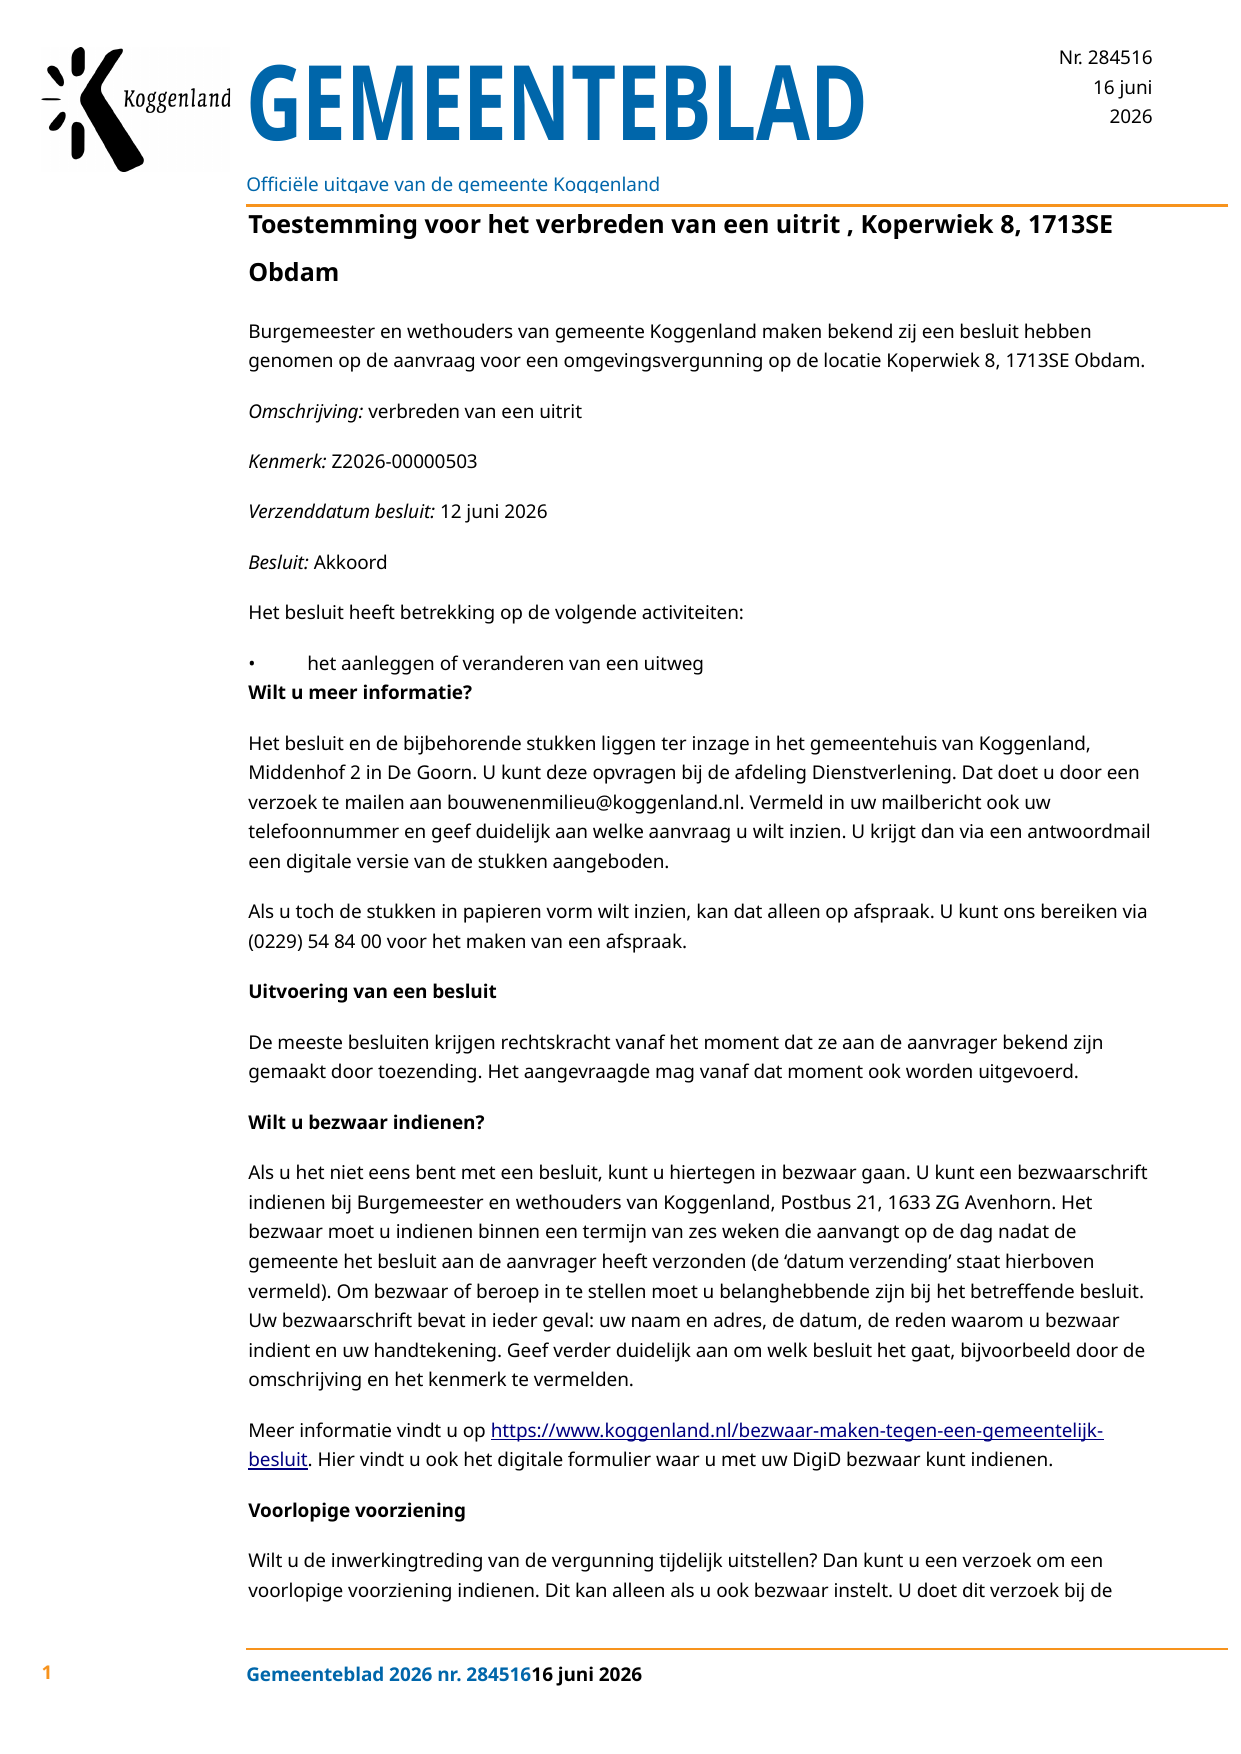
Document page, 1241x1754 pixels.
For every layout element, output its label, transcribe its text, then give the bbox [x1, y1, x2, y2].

text Als u het niet eens bent met een besluit, kunt u hiertegen in bezwaar gaan. U kunt een bezwaarschrift indienen bij Burgemeester en wethouders van Koggenland, Postbus 21, 1633 ZG Avenhorn. Het bezwaar moet u indienen binnen een termijn van zes weken die aanvangt op de dag nadat de gemeente het besluit aan de aanvrager heeft verzonden (de ‘datum verzending’ staat hierboven vermeld). Om bezwaar of beroep in te stellen moet u belanghebbende zijn bij het betreffende besluit. Uw bezwaarschrift bevat in ieder geval: uw naam en adres, de datum, de reden waarom u bezwaar indient en uw handtekening. Geef verder duidelijk aan om welk besluit het gaat, bijvoorbeeld door de omschrijving en het kenmerk te vermelden. [248, 1159, 1152, 1392]
picture [41, 47, 231, 172]
text Als u toch de stukken in papieren vorm wilt inzien, kan dat alleen op afspraak. U kunt ons bereiken via (0229) 54 84 00 voor het maken van een afspraak. [248, 899, 1152, 954]
text Kenmerk: Z2026-00000503 [248, 448, 1152, 474]
text Het besluit en de bijbehorende stukken liggen ter inzage in het gemeentehuis van Koggenland, Middenhof 2 in De Goorn. U kunt deze opvragen bij de afdeling Dienstverlening. Dat doet u door een verzoek te mailen aan bouwenenmilieu@koggenland.nl. Vermeld in uw mailbericht ook uw telefoonnummer en geef duidelijk aan welke aanvraag u wilt inzien. U krijgt dan via een antwoordmail een digitale versie van de stukken aangeboden. [248, 730, 1152, 874]
text Meer informatie vindt u op https://www.koggenland.nl/bezwaar-maken-tegen-een-gemeentelijk-besluit. Hier vindt u ook het digitale formulier waar u met uw DigiD bezwaar kunt indienen. [248, 1417, 1152, 1472]
text Verzenddatum besluit: 12 juni 2026 [248, 499, 1152, 524]
text Besluit: Akkoord [248, 549, 1152, 575]
text Burgemeester en wethouders van gemeente Koggenland maken bekend zij een besluit hebben genomen op de aanvraag voor een omgevingsvergunning op de locatie Koperwiek 8, 1713SE Obdam. [248, 318, 1152, 373]
text Wilt u bezwaar indienen? [248, 1109, 1152, 1135]
text Omschrijving: verbreden van een uitrit [248, 398, 1152, 424]
text Wilt u de inwerkingtreding van de vergunning tijdelijk uitstellen? Dan kunt u een verzoek om een voorlopige voorziening indienen. Dit kan alleen als u ook bezwaar instelt. U doet dit verzoek bij de [248, 1547, 1152, 1603]
text Het besluit heeft betrekking op de volgende activiteiten: [248, 599, 1152, 625]
text Toestemming voor het verbreden van een uitrit , Koperwiek 8, 1713SE Obdam [248, 207, 1152, 288]
text Wilt u meer informatie? [248, 679, 1152, 705]
text De meeste besluiten krijgen rechtskracht vanaf het moment dat ze aan de aanvrager bekend zijn gemaakt door toezending. Het aangevraagde mag vanaf dat moment ook worden uitgevoerd. [248, 1029, 1152, 1084]
list het aanleggen of veranderen van een uitweg [248, 650, 1152, 676]
text Uitvoering van een besluit [248, 979, 1152, 1004]
text Voorlopige voorziening [248, 1497, 1152, 1523]
